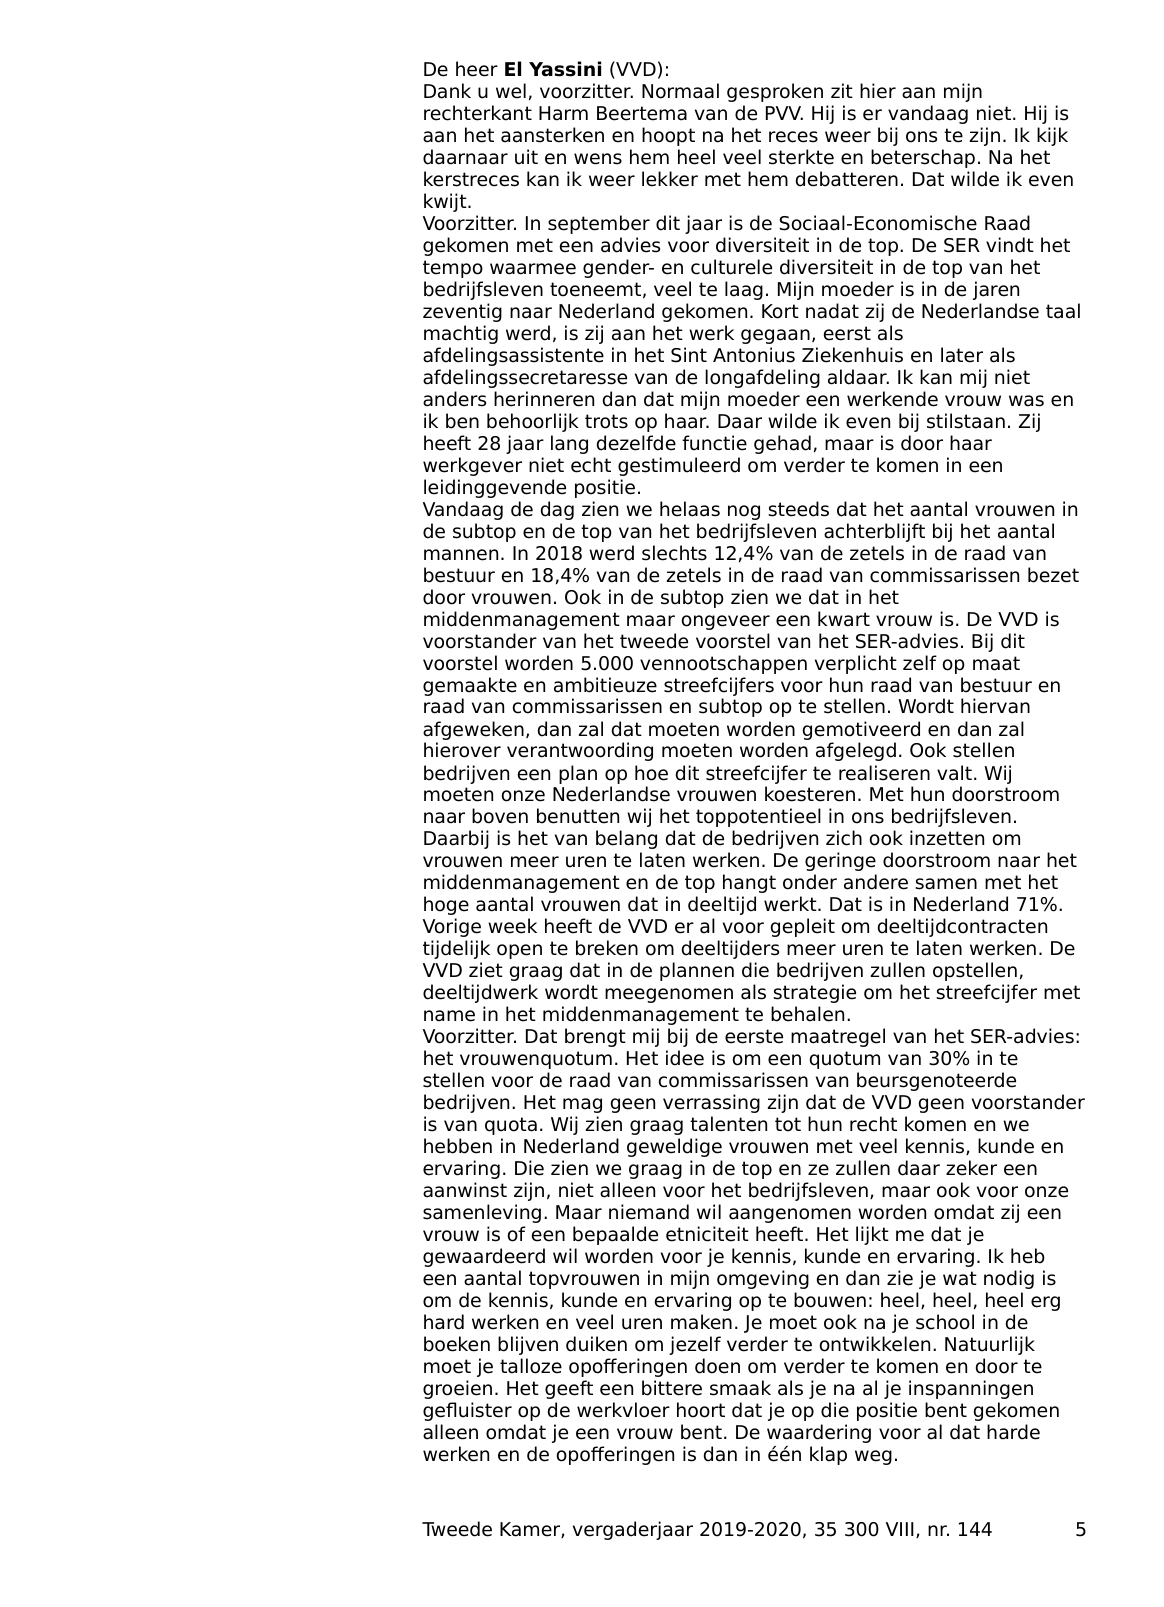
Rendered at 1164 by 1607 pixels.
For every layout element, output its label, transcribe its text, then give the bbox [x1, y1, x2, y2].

text Dank u wel, voorzitter. Normaal gesproken zit hier aan mijn rechterkant Harm Beertema van de PVV. Hij is er vandaag niet. Hij is aan het aansterken en hoopt na het reces weer bij ons te zijn. Ik kijk daarnaar uit en wens hem heel veel sterkte en beterschap. Na het kerstreces kan ik weer lekker met hem debatteren. Dat wilde ik even kwijt. [422, 81, 1087, 213]
text De heer El Yassini (VVD): [422, 59, 1087, 81]
text Voorzitter. In september dit jaar is de Sociaal-Economische Raad gekomen met een advies voor diversiteit in de top. De SER vindt het tempo waarmee gender- en culturele diversiteit in de top van het bedrijfsleven toeneemt, veel te laag. Mijn moeder is in de jaren zeventig naar Nederland gekomen. Kort nadat zij de Nederlandse taal machtig werd, is zij aan het werk gegaan, eerst als afdelingsassistente in het Sint Antonius Ziekenhuis en later als afdelingssecretaresse van de longafdeling aldaar. Ik kan mij niet anders herinneren dan dat mijn moeder een werkende vrouw was en ik ben behoorlijk trots op haar. Daar wilde ik even bij stilstaan. Zij heeft 28 jaar lang dezelfde functie gehad, maar is door haar werkgever niet echt gestimuleerd om verder te komen in een leidinggevende positie. [422, 213, 1087, 499]
text Voorzitter. Dat brengt mij bij de eerste maatregel van het SER-advies: het vrouwenquotum. Het idee is om een quotum van 30% in te stellen voor de raad van commissarissen van beursgenoteerde bedrijven. Het mag geen verrassing zijn dat de VVD geen voorstander is van quota. Wij zien graag talenten tot hun recht komen en we hebben in Nederland geweldige vrouwen met veel kennis, kunde en ervaring. Die zien we graag in de top en ze zullen daar zeker een aanwinst zijn, niet alleen voor het bedrijfsleven, maar ook voor onze samenleving. Maar niemand wil aangenomen worden omdat zij een vrouw is of een bepaalde etniciteit heeft. Het lijkt me dat je gewaardeerd wil worden voor je kennis, kunde en ervaring. Ik heb een aantal topvrouwen in mijn omgeving en dan zie je wat nodig is om de kennis, kunde en ervaring op te bouwen: heel, heel, heel erg hard werken en veel uren maken. Je moet ook na je school in de boeken blijven duiken om jezelf verder te ontwikkelen. Natuurlijk moet je talloze opofferingen doen om verder te komen en door te groeien. Het geeft een bittere smaak als je na al je inspanningen gefluister op de werkvloer hoort dat je op die positie bent gekomen alleen omdat je een vrouw bent. De waardering voor al dat harde werken en de opofferingen is dan in één klap weg. [422, 1026, 1087, 1466]
text Vandaag de dag zien we helaas nog steeds dat het aantal vrouwen in de subtop en de top van het bedrijfsleven achterblijft bij het aantal mannen. In 2018 werd slechts 12,4% van de zetels in de raad van bestuur en 18,4% van de zetels in de raad van commissarissen bezet door vrouwen. Ook in de subtop zien we dat in het middenmanagement maar ongeveer een kwart vrouw is. De VVD is voorstander van het tweede voorstel van het SER-advies. Bij dit voorstel worden 5.000 vennootschappen verplicht zelf op maat gemaakte en ambitieuze streefcijfers voor hun raad van bestuur en raad van commissarissen en subtop op te stellen. Wordt hiervan afgeweken, dan zal dat moeten worden gemotiveerd en dan zal hierover verantwoording moeten worden afgelegd. Ook stellen bedrijven een plan op hoe dit streefcijfer te realiseren valt. Wij moeten onze Nederlandse vrouwen koesteren. Met hun doorstroom naar boven benutten wij het toppotentieel in ons bedrijfsleven. [422, 499, 1087, 828]
text Daarbij is het van belang dat de bedrijven zich ook inzetten om vrouwen meer uren te laten werken. De geringe doorstroom naar het middenmanagement en de top hangt onder andere samen met het hoge aantal vrouwen dat in deeltijd werkt. Dat is in Nederland 71%. Vorige week heeft de VVD er al voor gepleit om deeltijdcontracten tijdelijk open te breken om deeltijders meer uren te laten werken. De VVD ziet graag dat in de plannen die bedrijven zullen opstellen, deeltijdwerk wordt meegenomen als strategie om het streefcijfer met name in het middenmanagement te behalen. [422, 828, 1087, 1026]
